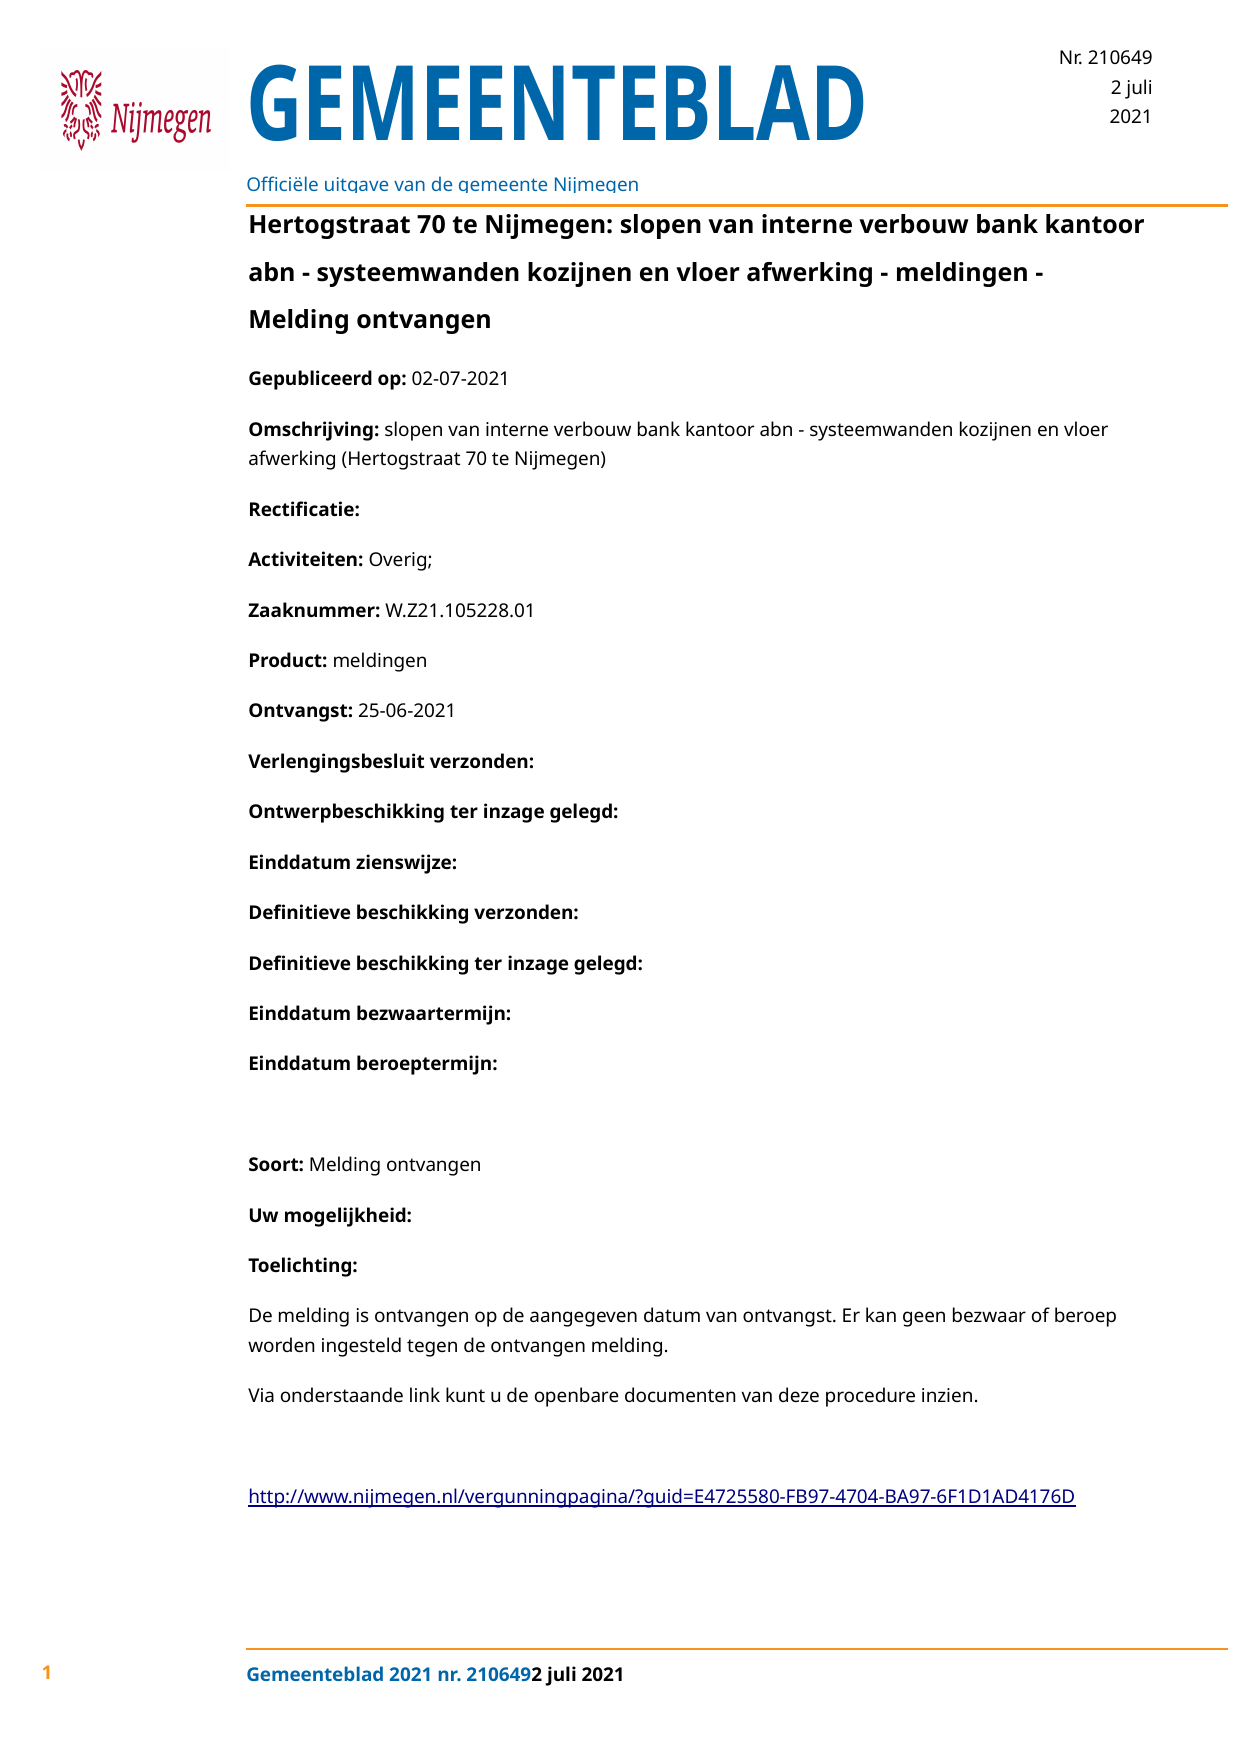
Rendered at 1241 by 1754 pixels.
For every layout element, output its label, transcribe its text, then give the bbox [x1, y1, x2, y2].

text Einddatum zienswijze: [248, 849, 1152, 874]
text Gepubliceerd op: 02-07-2021 [248, 366, 1152, 391]
text Einddatum bezwaartermijn: [248, 1000, 1152, 1026]
text Ontvangst: 25-06-2021 [248, 698, 1152, 723]
text Zaaknummer: W.Z21.105228.01 [248, 597, 1152, 622]
text Toelichting: [248, 1252, 1152, 1278]
text Uw mogelijkheid: [248, 1202, 1152, 1227]
text Product: meldingen [248, 647, 1152, 673]
text Rectificatie: [248, 496, 1152, 522]
text http://www.nijmegen.nl/vergunningpagina/?guid=E4725580-FB97-4704-BA97-6F1D1AD4176D [248, 1483, 1152, 1509]
text Definitieve beschikking ter inzage gelegd: [248, 950, 1152, 975]
picture [41, 47, 231, 172]
text De melding is ontvangen op de aangegeven datum van ontvangst. Er kan geen bezwaar of beroep worden ingesteld tegen de ontvangen melding. [248, 1303, 1152, 1358]
text Verlengingsbesluit verzonden: [248, 748, 1152, 774]
text Omschrijving: slopen van interne verbouw bank kantoor abn - systeemwanden kozijnen en vloer afwerking (Hertogstraat 70 te Nijmegen) [248, 416, 1152, 471]
text Einddatum beroeptermijn: [248, 1051, 1152, 1076]
text Soort: Melding ontvangen [248, 1151, 1152, 1177]
text Definitieve beschikking verzonden: [248, 899, 1152, 925]
text Ontwerpbeschikking ter inzage gelegd: [248, 798, 1152, 824]
text Hertogstraat 70 te Nijmegen: slopen van interne verbouw bank kantoor abn - systeemwanden kozijnen en vloer afwerking - meldingen - Melding ontvangen [248, 207, 1152, 336]
text Activiteiten: Overig; [248, 546, 1152, 572]
text Via onderstaande link kunt u de openbare documenten van deze procedure inzien. [248, 1383, 1152, 1408]
